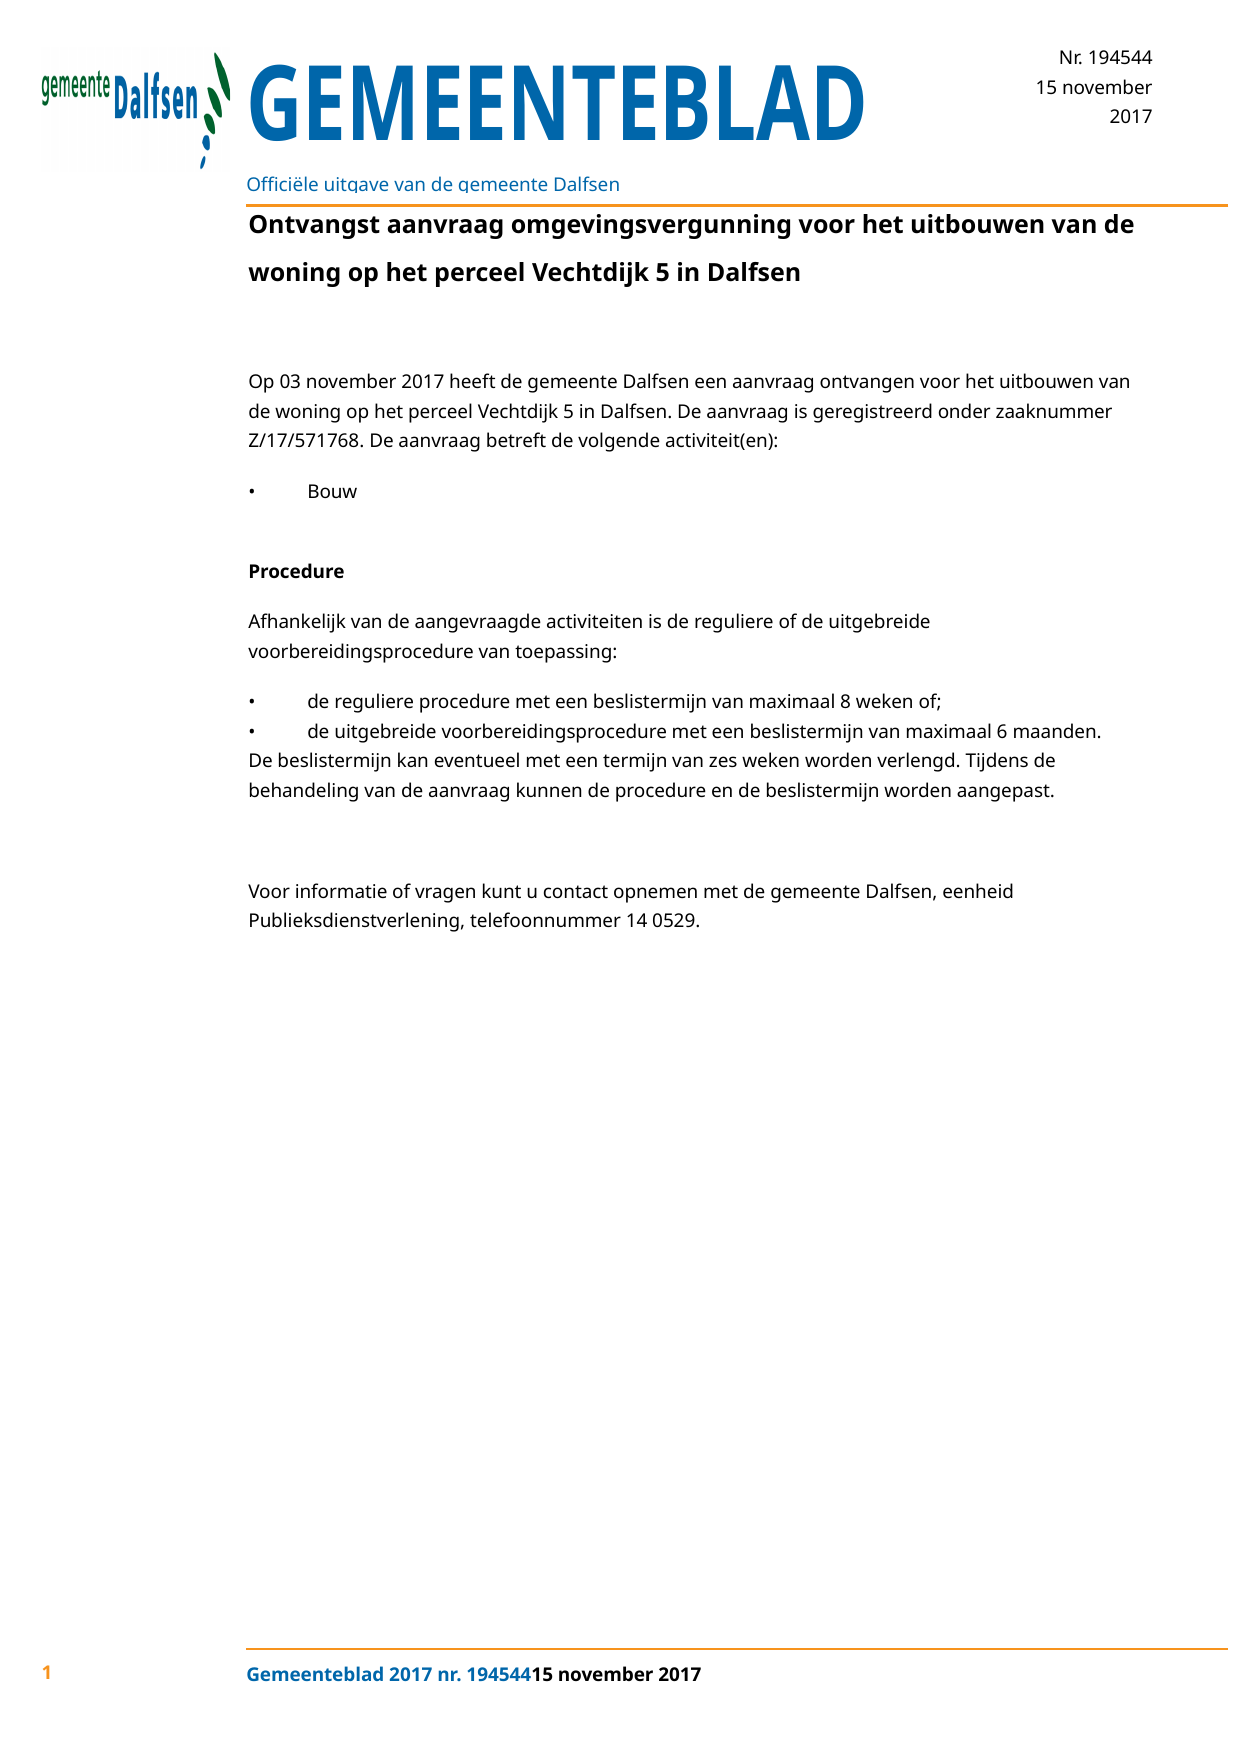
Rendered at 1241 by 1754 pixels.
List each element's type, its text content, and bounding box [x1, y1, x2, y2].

text Afhankelijk van de aangevraagde activiteiten is de reguliere of de uitgebreide voorbereidingsprocedure van toepassing: [248, 608, 1152, 664]
text Voor informatie of vragen kunt u contact opnemen met de gemeente Dalfsen, eenheid Publieksdienstverlening, telefoonnummer 14 0529. [248, 878, 1152, 933]
text Ontvangst aanvraag omgevingsvergunning voor het uitbouwen van de woning op het perceel Vechtdijk 5 in Dalfsen [248, 207, 1152, 288]
text De beslistermijn kan eventueel met een termijn van zes weken worden verlengd. Tijdens de behandeling van de aanvraag kunnen de procedure en de beslistermijn worden aangepast. [248, 747, 1152, 803]
list Bouw [248, 478, 1152, 504]
text Procedure [248, 558, 1152, 584]
list de reguliere procedure met een beslistermijn van maximaal 8 weken of; [248, 688, 1152, 714]
list de uitgebreide voorbereidingsprocedure met een beslistermijn van maximaal 6 maanden. [248, 718, 1152, 744]
picture [41, 47, 231, 172]
text Op 03 november 2017 heeft de gemeente Dalfsen een aanvraag ontvangen voor het uitbouwen van de woning op het perceel Vechtdijk 5 in Dalfsen. De aanvraag is geregistreerd onder zaaknummer Z/17/571768. De aanvraag betreft de volgende activiteit(en): [248, 368, 1152, 453]
